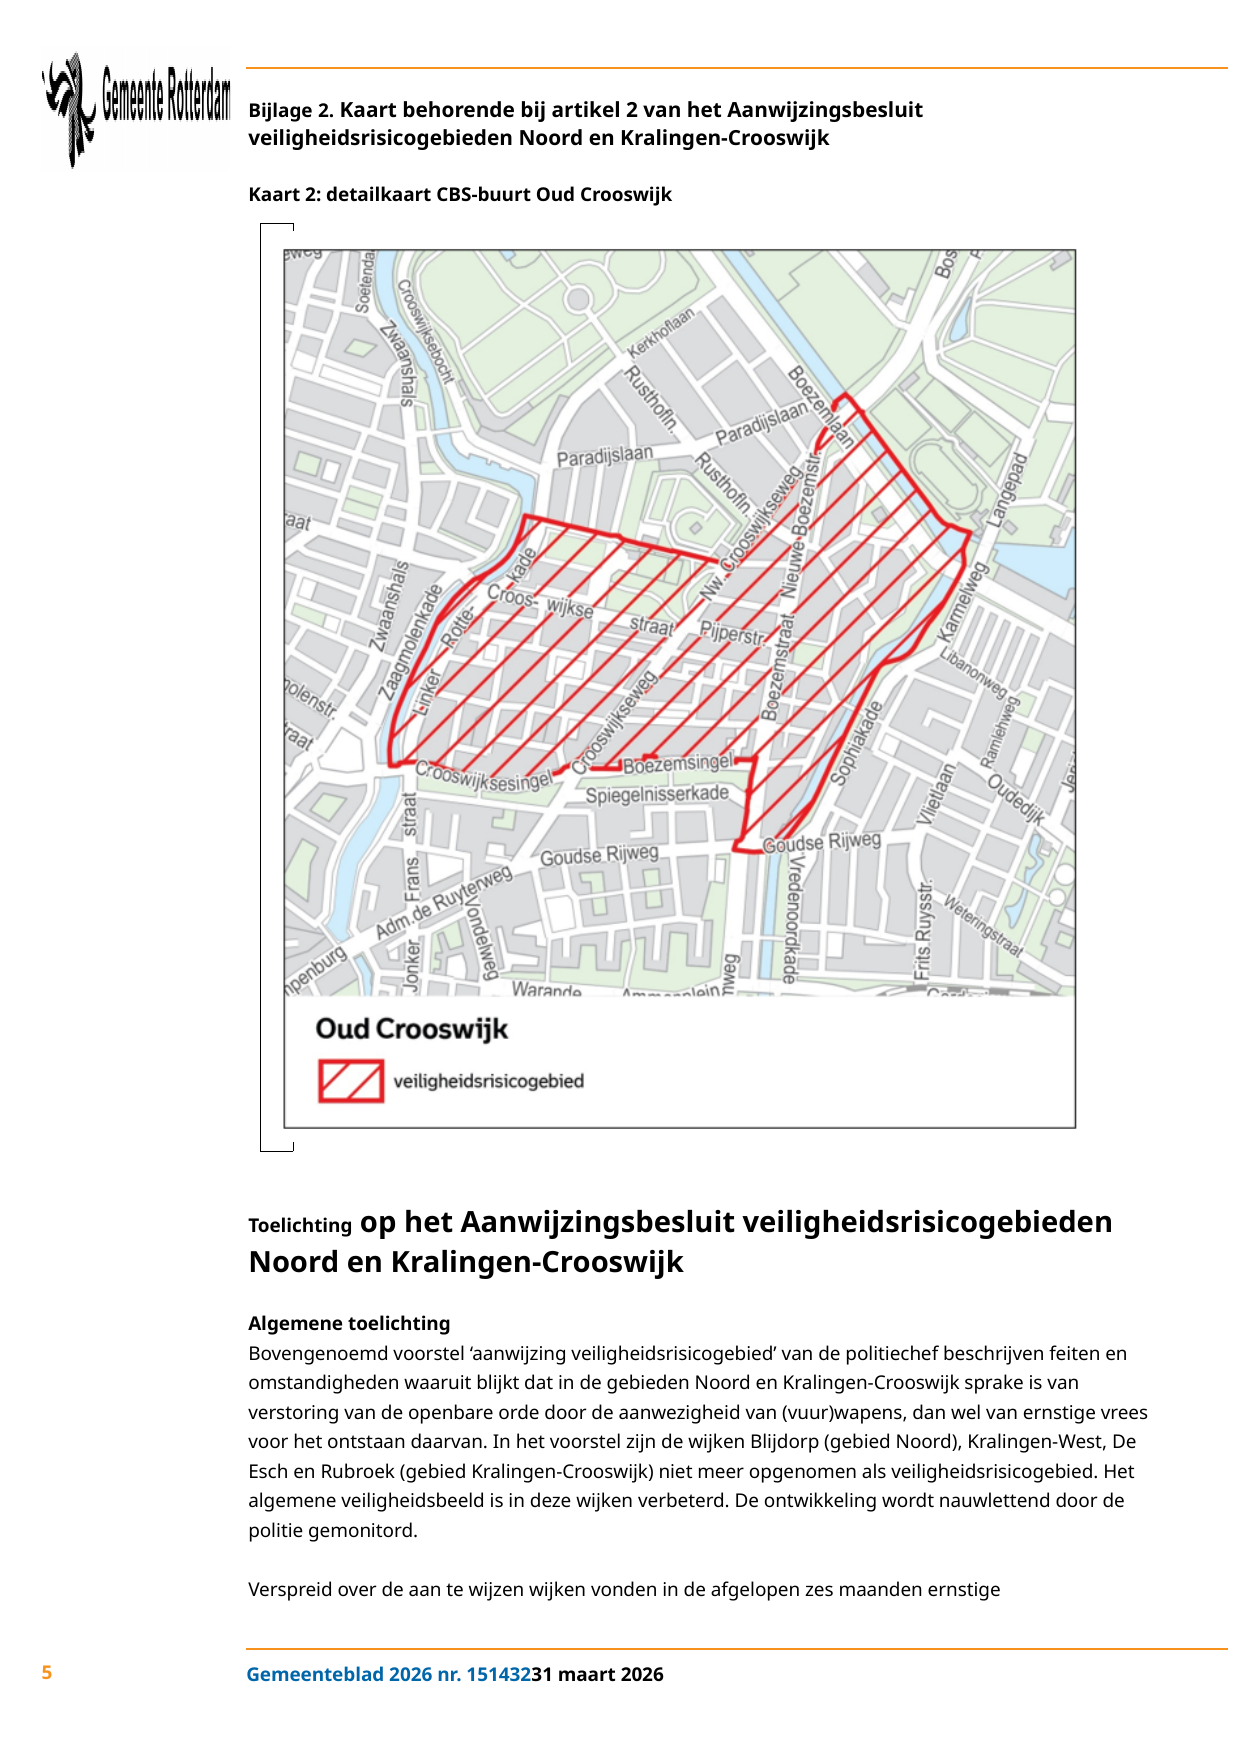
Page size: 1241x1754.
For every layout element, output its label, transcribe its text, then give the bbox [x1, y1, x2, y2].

text Bijlage 2. Kaart behorende bij artikel 2 van het Aanwijzingsbesluit veiligheidsrisicogebieden Noord en Kralingen-Crooswijk [248, 95, 1152, 152]
text Algemene toelichting [248, 1310, 1152, 1336]
text Bovengenoemd voorstel ‘aanwijzing veiligheidsrisicogebied’ van de politiechef beschrijven feiten en omstandigheden waaruit blijkt dat in de gebieden Noord en Kralingen-Crooswijk sprake is van verstoring van de openbare orde door de aanwezigheid van (vuur)wapens, dan wel van ernstige vrees voor het ontstaan daarvan. In het voorstel zijn de wijken Blijdorp (gebied Noord), Kralingen-West, De Esch en Rubroek (gebied Kralingen-Crooswijk) niet meer opgenomen als veiligheidsrisicogebied. Het algemene veiligheidsbeeld is in deze wijken verbeterd. De ontwikkeling wordt nauwlettend door de politie gemonitord. [248, 1340, 1152, 1543]
picture [41, 47, 231, 172]
text Kaart 2: detailkaart CBS-buurt Oud Crooswijk [248, 181, 1152, 207]
text Toelichting op het Aanwijzingsbesluit veiligheidsrisicogebieden Noord en Kralingen-Crooswijk [248, 1202, 1152, 1281]
text Verspreid over de aan te wijzen wijken vonden in de afgelopen zes maanden ernstige [248, 1576, 1152, 1602]
picture [268, 231, 1096, 1142]
